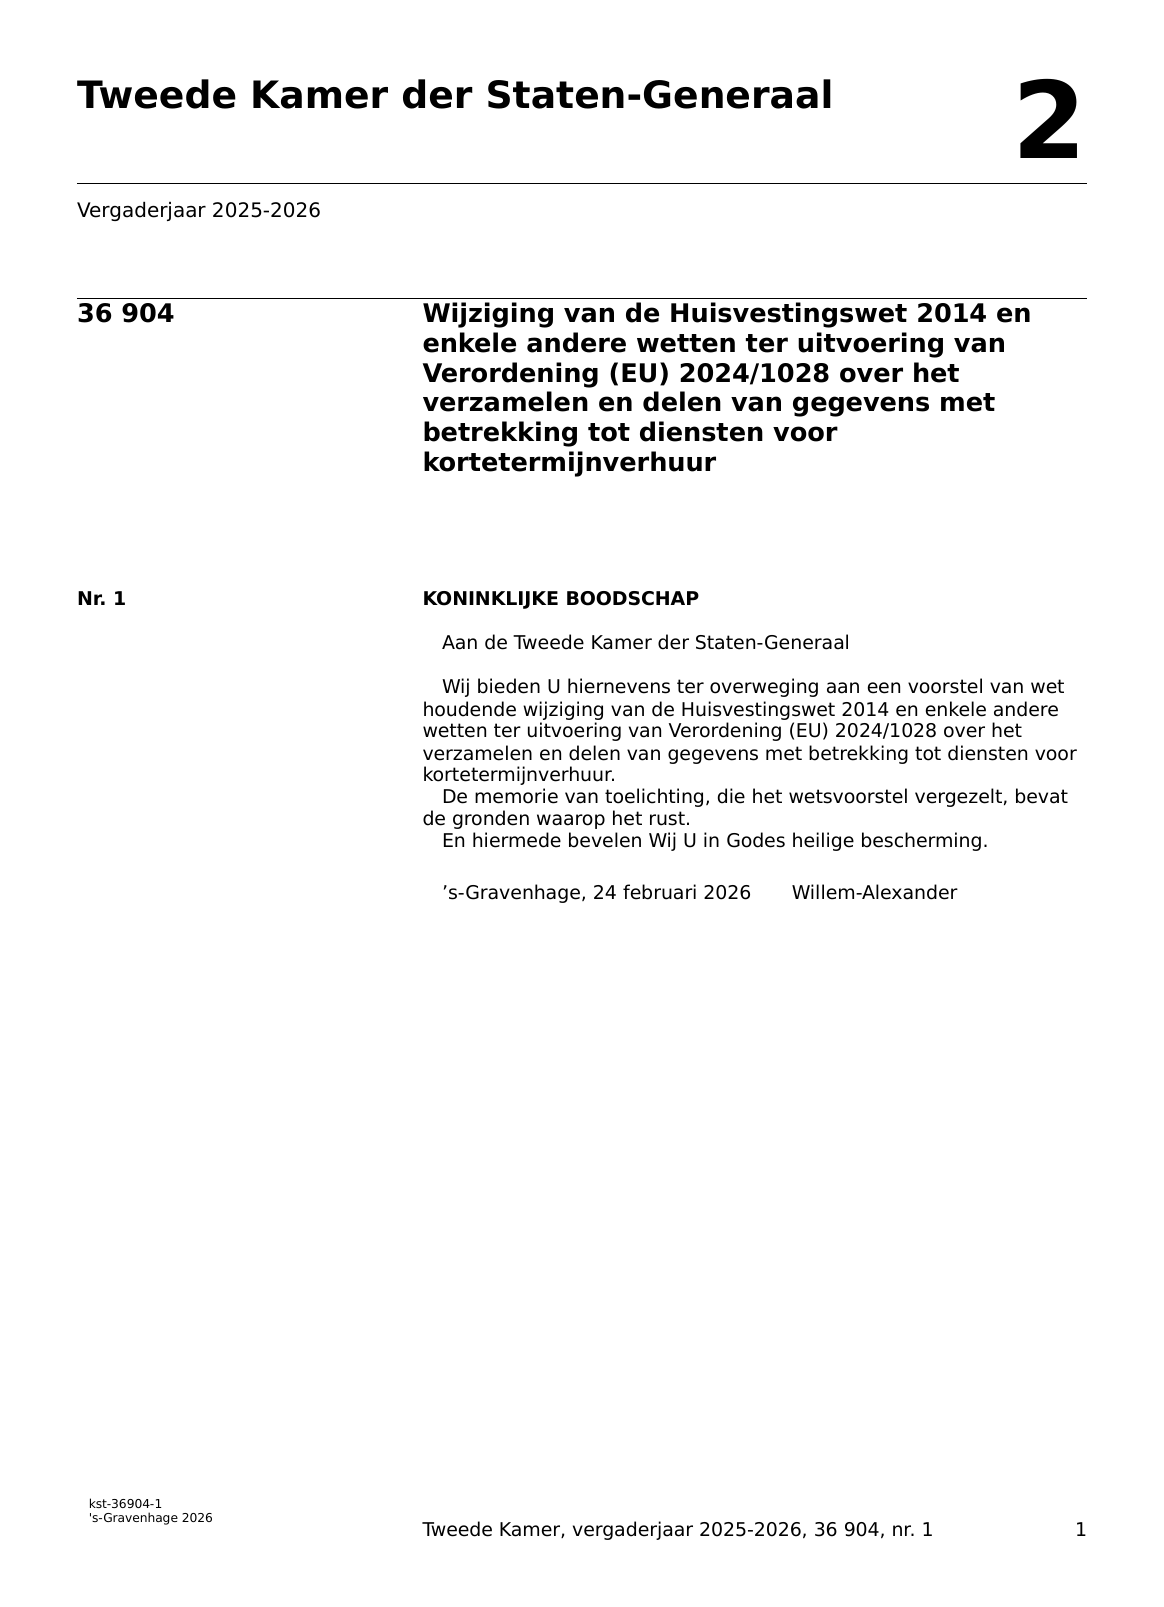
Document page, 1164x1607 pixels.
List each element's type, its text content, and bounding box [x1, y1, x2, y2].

text En hiermede bevelen Wij U in Godes heilige bescherming. [422, 830, 1087, 852]
table_cell Vergaderjaar 2025-2026 [77, 184, 1087, 298]
text De memorie van toelichting, die het wetsvoorstel vergezelt, bevat de gronden waarop het rust. [422, 786, 1087, 830]
text kst-36904-1 [88, 1497, 323, 1511]
text Aan de Tweede Kamer der Staten-Generaal [422, 632, 1087, 654]
subtitle Nr. 1 KONINKLIJKE BOODSCHAP [77, 588, 1087, 610]
text Wij bieden U hiernevens ter overweging aan een voorstel van wet houdende wijziging van de Huisvestingswet 2014 en enkele andere wetten ter uitvoering van Verordening (EU) 2024/1028 over het verzamelen en delen van gegevens met betrekking tot diensten voor kortetermijnverhuur. [422, 676, 1087, 786]
table_header 2 [886, 59, 1087, 183]
subtitle 36 904 Wijziging van de Huisvestingswet 2014 en enkele andere wetten ter uitvoering van Verordening (EU) 2024/1028 over het verzamelen en delen van gegevens met betrekking tot diensten voor kortetermijnverhuur [77, 299, 1087, 477]
text 's-Gravenhage 2026 [88, 1511, 323, 1525]
table_header Tweede Kamer der Staten-Generaal [77, 59, 886, 183]
text ’s-Gravenhage, 24 februari 2026 Willem-Alexander [422, 882, 1087, 904]
